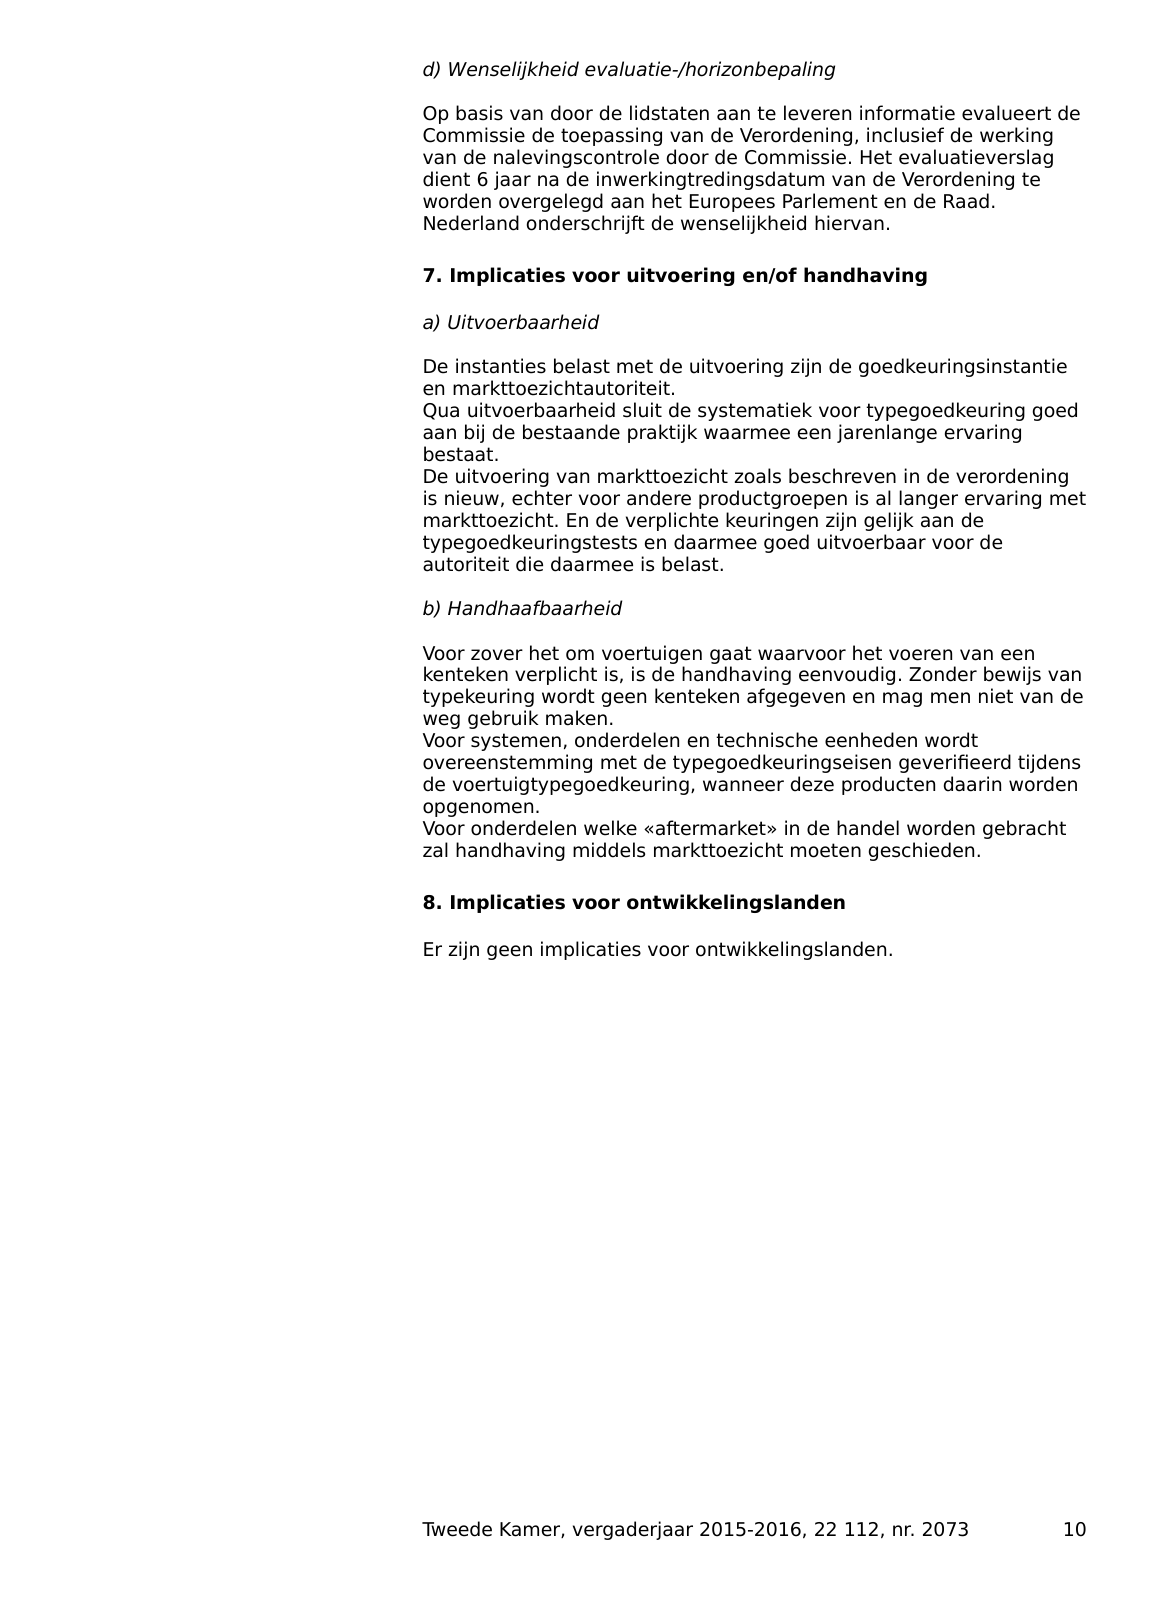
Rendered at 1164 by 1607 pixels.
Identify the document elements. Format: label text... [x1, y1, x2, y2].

text Voor onderdelen welke «aftermarket» in de handel worden gebracht zal handhaving middels markttoezicht moeten geschieden. [422, 818, 1087, 862]
subtitle 7. Implicaties voor uitvoering en/of handhaving [422, 265, 1087, 287]
text Voor systemen, onderdelen en technische eenheden wordt overeenstemming met de typegoedkeuringseisen geverifieerd tijdens de voertuigtypegoedkeuring, wanneer deze producten daarin worden opgenomen. [422, 730, 1087, 818]
text Nederland onderschrijft de wenselijkheid hiervan. [422, 213, 1087, 235]
text De instanties belast met de uitvoering zijn de goedkeuringsinstantie en markttoezichtautoriteit. [422, 356, 1087, 400]
subtitle 8. Implicaties voor ontwikkelingslanden [422, 892, 1087, 914]
subtitle d) Wenselijkheid evaluatie-/horizonbepaling [422, 59, 1087, 81]
text Er zijn geen implicaties voor ontwikkelingslanden. [422, 939, 1087, 961]
subtitle b) Handhaafbaarheid [422, 598, 1087, 620]
text Qua uitvoerbaarheid sluit de systematiek voor typegoedkeuring goed aan bij de bestaande praktijk waarmee een jarenlange ervaring bestaat. [422, 400, 1087, 466]
text De uitvoering van markttoezicht zoals beschreven in de verordening is nieuw, echter voor andere productgroepen is al langer ervaring met markttoezicht. En de verplichte keuringen zijn gelijk aan de typegoedkeuringstests en daarmee goed uitvoerbaar voor de autoriteit die daarmee is belast. [422, 466, 1087, 576]
text Voor zover het om voertuigen gaat waarvoor het voeren van een kenteken verplicht is, is de handhaving eenvoudig. Zonder bewijs van typekeuring wordt geen kenteken afgegeven en mag men niet van de weg gebruik maken. [422, 642, 1087, 730]
subtitle a) Uitvoerbaarheid [422, 312, 1087, 334]
text Op basis van door de lidstaten aan te leveren informatie evalueert de Commissie de toepassing van de Verordening, inclusief de werking van de nalevingscontrole door de Commissie. Het evaluatieverslag dient 6 jaar na de inwerkingtredingsdatum van de Verordening te worden overgelegd aan het Europees Parlement en de Raad. [422, 103, 1087, 213]
